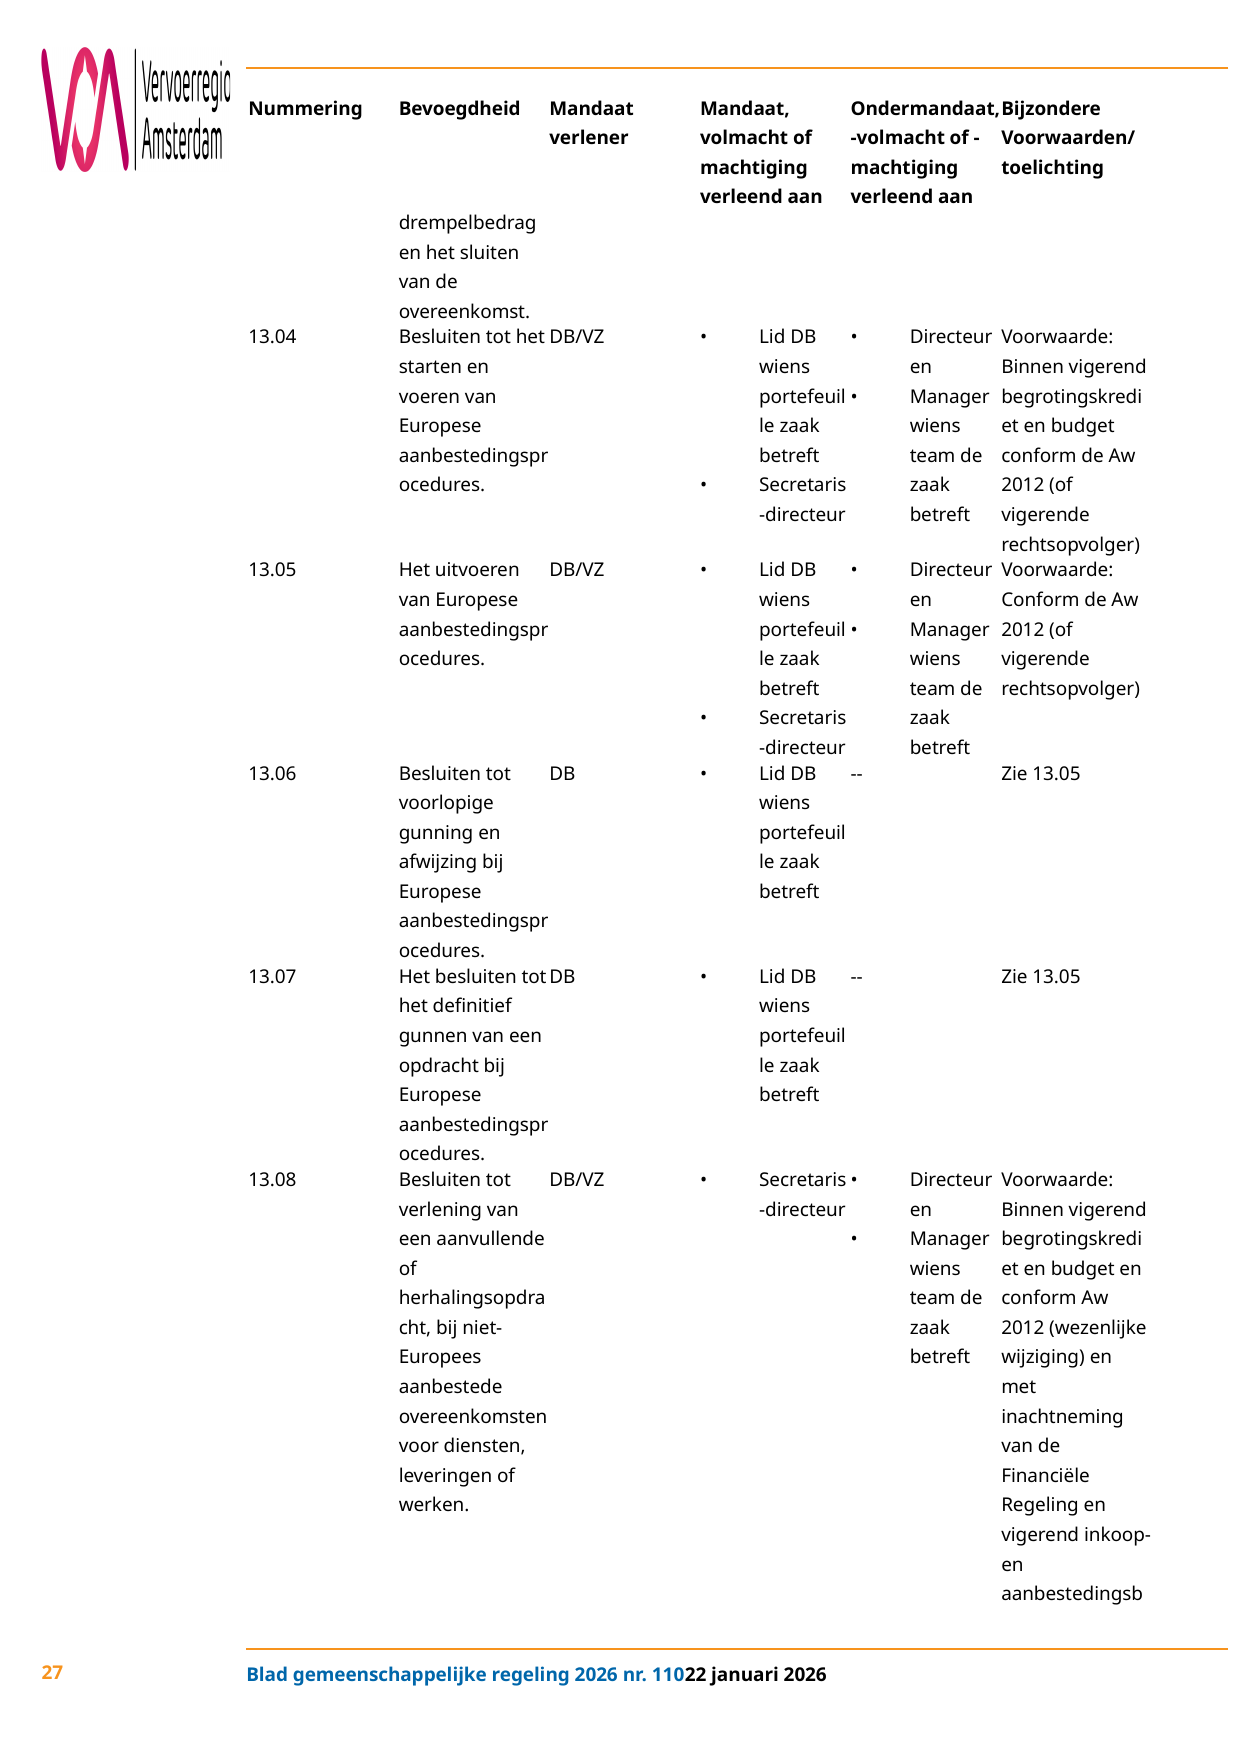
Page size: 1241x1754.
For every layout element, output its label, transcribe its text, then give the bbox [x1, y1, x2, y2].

table_cell -- [850, 760, 1001, 963]
table_cell DB/VZ [549, 557, 700, 760]
picture [41, 47, 231, 172]
table_cell Het uitvoeren van Europese aanbestedingsprocedures. [399, 557, 549, 760]
table_cell [700, 209, 850, 324]
table_cell -- [850, 963, 1001, 1166]
table_cell [1001, 209, 1152, 324]
table_cell drempelbedrag en het sluiten van de overeenkomst. [399, 209, 549, 324]
table_cell DB [549, 963, 700, 1166]
table_cell 13.04 [248, 324, 398, 557]
table_cell -- [850, 209, 1001, 324]
table_header Bijzondere Voorwaarden/ toelichting [1001, 95, 1152, 209]
table_cell 13.06 [248, 760, 398, 963]
table_cell Lid DB wiens portefeuille zaak betreft [700, 963, 850, 1166]
table_cell Zie 13.05 [1001, 963, 1152, 1166]
table_cell 13.08 [248, 1166, 398, 1606]
table_cell 13.07 [248, 963, 398, 1166]
table_cell Besluiten tot het starten en voeren van Europese aanbestedingsprocedures. [399, 324, 549, 557]
table_cell [248, 209, 398, 324]
table_cell DB/VZ [549, 324, 700, 557]
table_cell DB/VZ [549, 1166, 700, 1606]
table_cell Directeuren Manager wiens team de zaak betreft [850, 1166, 1001, 1606]
table_cell Lid DB wiens portefeuille zaak betreft Secretaris-directeur [700, 557, 850, 760]
table_cell Zie 13.05 [1001, 760, 1152, 963]
table_cell Voorwaarde: Binnen vigerend begrotingskrediet en budget conform de Aw 2012 (of vigerende rechtsopvolger) [1001, 324, 1152, 557]
table_header Nummering [248, 95, 398, 209]
table_cell Secretaris-directeur [700, 1166, 850, 1606]
table_header Bevoegdheid [399, 95, 549, 209]
table_cell Voorwaarde: Binnen vigerend begrotingskrediet en budget en conform Aw 2012 (wezenlijke wijziging) en met inachtneming van de Financiële Regeling en vigerend inkoop- en aanbestedingsb [1001, 1166, 1152, 1606]
table_cell DB [549, 760, 700, 963]
table_cell Besluiten tot verlening van een aanvullende of herhalingsopdracht, bij niet-Europees aanbestede overeenkomsten voor diensten, leveringen of werken. [399, 1166, 549, 1606]
table_header Mandaat verlener [549, 95, 700, 209]
table_cell 13.05 [248, 557, 398, 760]
table_cell Lid DB wiens portefeuille zaak betreft [700, 760, 850, 963]
table_cell Besluiten tot voorlopige gunning en afwijzing bij Europese aanbestedingsprocedures. [399, 760, 549, 963]
table_cell Het besluiten tot het definitief gunnen van een opdracht bij Europese aanbestedingsprocedures. [399, 963, 549, 1166]
table_header Mandaat, volmacht of machtiging verleend aan [700, 95, 850, 209]
table_header Ondermandaat, -volmacht of -machtiging verleend aan [850, 95, 1001, 209]
table_cell Directeuren Manager wiens team de zaak betreft [850, 324, 1001, 557]
table_cell Lid DB wiens portefeuille zaak betreft Secretaris-directeur [700, 324, 850, 557]
table_cell Voorwaarde: Conform de Aw 2012 (of vigerende rechtsopvolger) [1001, 557, 1152, 760]
table_cell [549, 209, 700, 324]
table_cell Directeuren Manager wiens team de zaak betreft [850, 557, 1001, 760]
